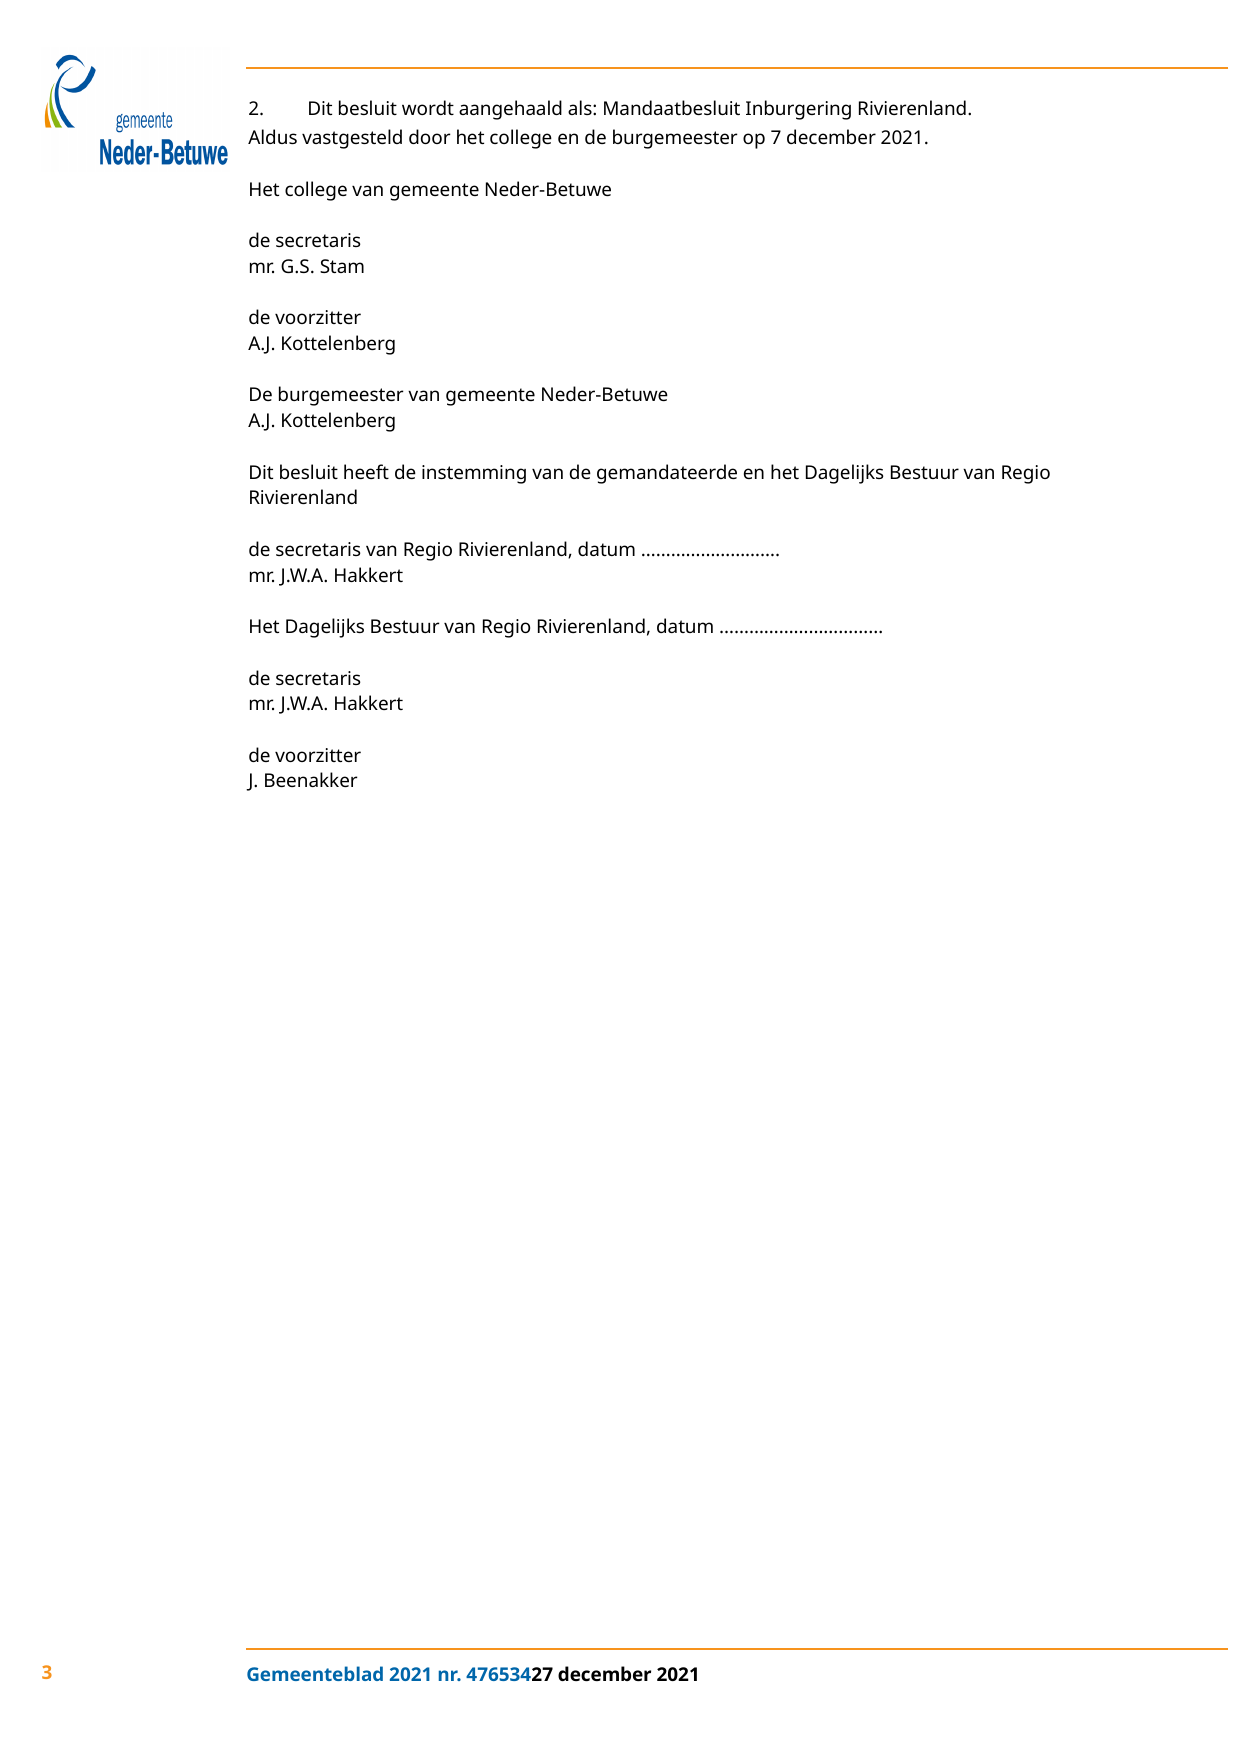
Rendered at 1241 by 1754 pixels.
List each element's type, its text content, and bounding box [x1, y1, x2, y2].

text A.J. Kottelenberg [248, 407, 1152, 433]
text Aldus vastgesteld door het college en de burgemeester op 7 december 2021. [248, 124, 1152, 150]
text de secretaris [248, 227, 1152, 253]
text de voorzitter [248, 742, 1152, 768]
list Dit besluit wordt aangehaald als: Mandaatbesluit Inburgering Rivierenland. [248, 95, 1152, 121]
text mr. J.W.A. Hakkert [248, 562, 1152, 587]
text Dit besluit heeft de instemming van de gemandateerde en het Dagelijks Bestuur van Regio Rivierenland [248, 459, 1152, 510]
text J. Beenakker [248, 768, 1152, 793]
text de voorzitter [248, 304, 1152, 330]
text mr. G.S. Stam [248, 253, 1152, 279]
picture [41, 47, 231, 172]
text De burgemeester van gemeente Neder-Betuwe [248, 382, 1152, 407]
text Het Dagelijks Bestuur van Regio Rivierenland, datum …………………………… [248, 613, 1152, 639]
text A.J. Kottelenberg [248, 330, 1152, 356]
text de secretaris [248, 665, 1152, 690]
text de secretaris van Regio Rivierenland, datum ………………………. [248, 536, 1152, 562]
text Het college van gemeente Neder-Betuwe [248, 176, 1152, 202]
text mr. J.W.A. Hakkert [248, 690, 1152, 716]
